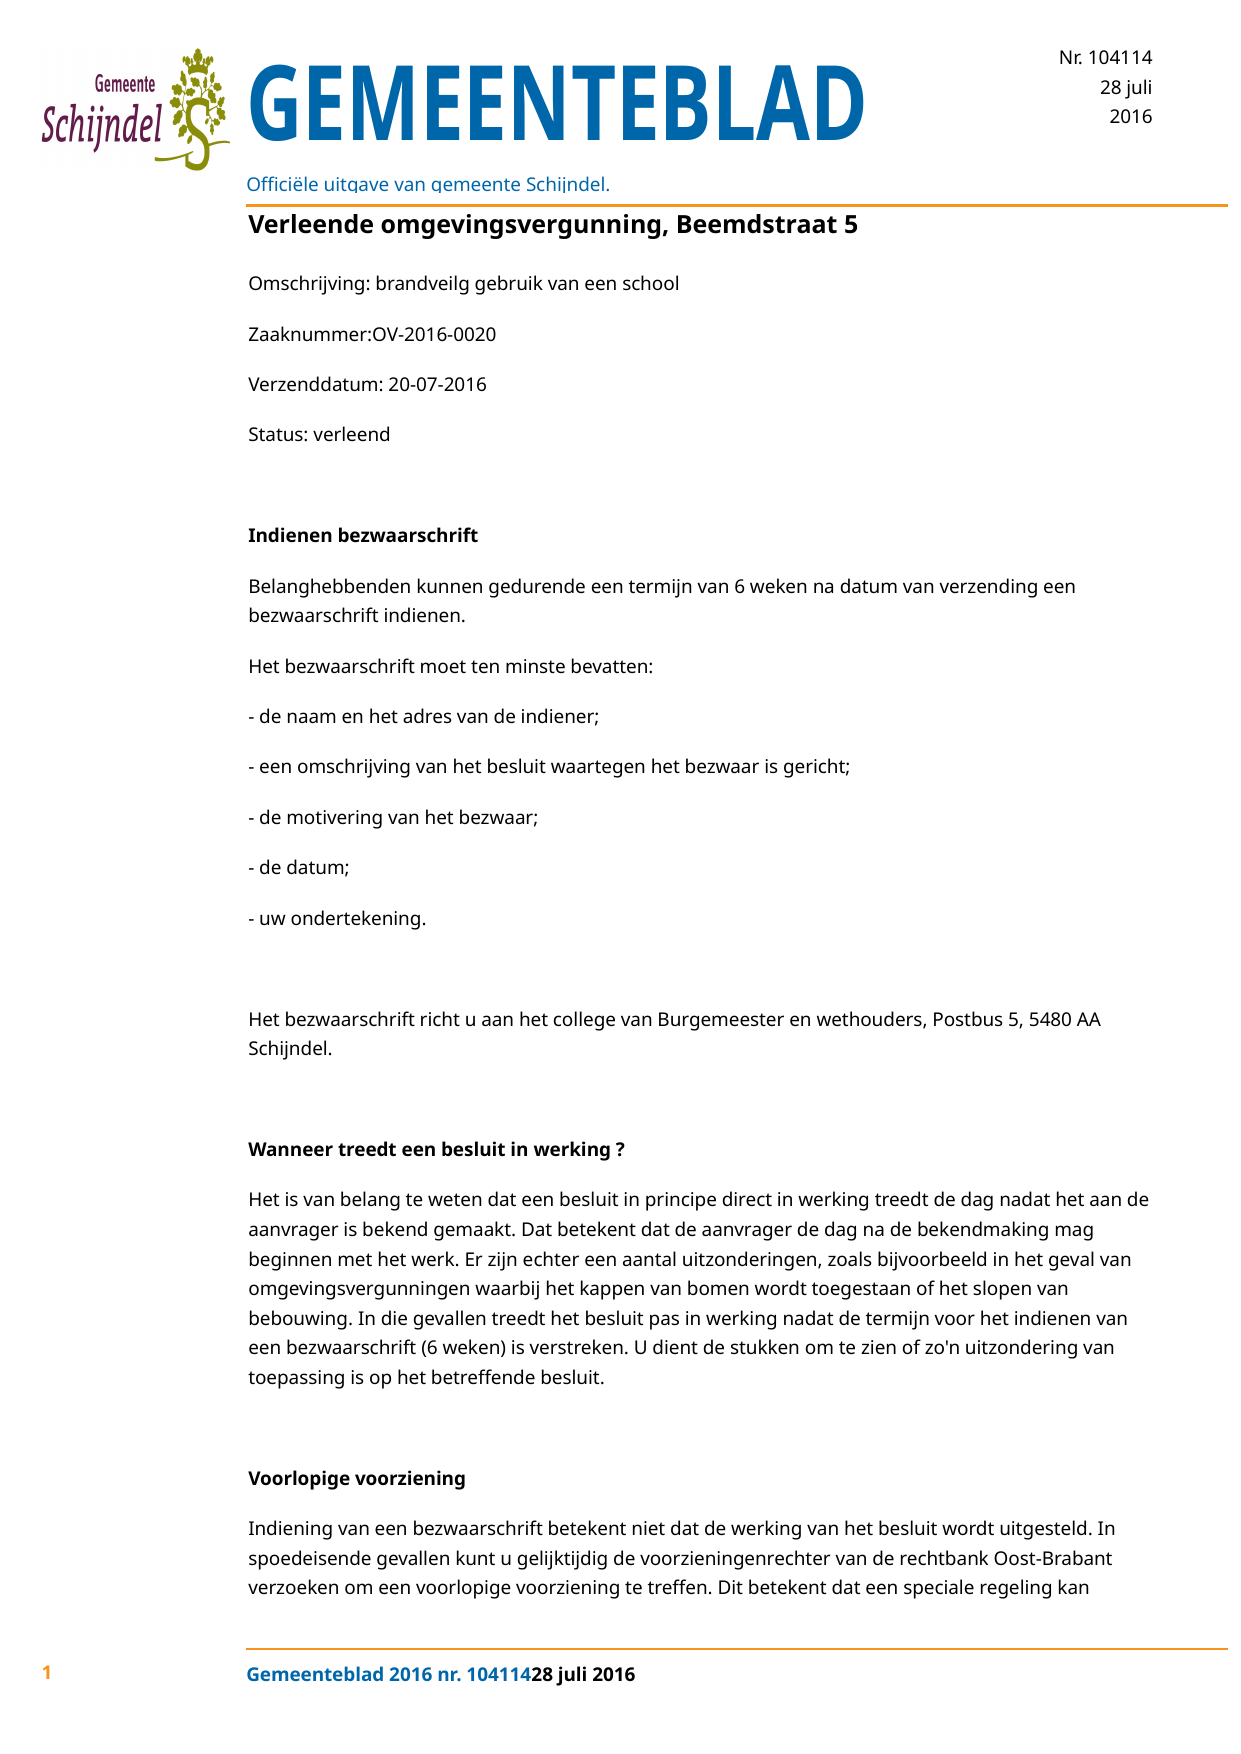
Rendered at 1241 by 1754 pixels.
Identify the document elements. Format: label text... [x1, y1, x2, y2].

picture [41, 47, 231, 172]
text Omschrijving: brandveilg gebruik van een school [248, 270, 1152, 296]
text Voorlopige voorziening [248, 1465, 1152, 1491]
text Indienen bezwaarschrift [248, 522, 1152, 548]
text Het bezwaarschrift richt u aan het college van Burgemeester en wethouders, Postbus 5, 5480 AA Schijndel. [248, 1006, 1152, 1061]
text Status: verleend [248, 422, 1152, 447]
text Het is van belang te weten dat een besluit in principe direct in werking treedt de dag nadat het aan de aanvrager is bekend gemaakt. Dat betekent dat de aanvrager de dag na de bekendmaking mag beginnen met het werk. Er zijn echter een aantal uitzonderingen, zoals bijvoorbeeld in het geval van omgevingsvergunningen waarbij het kappen van bomen wordt toegestaan of het slopen van bebouwing. In die gevallen treedt het besluit pas in werking nadat de termijn voor het indienen van een bezwaarschrift (6 weken) is verstreken. U dient de stukken om te zien of zo'n uitzondering van toepassing is op het betreffende besluit. [248, 1187, 1152, 1390]
text Verleende omgevingsvergunning, Beemdstraat 5 [248, 207, 1152, 241]
text Zaaknummer:OV-2016-0020 [248, 321, 1152, 346]
text Verzenddatum: 20-07-2016 [248, 371, 1152, 397]
text Wanneer treedt een besluit in werking ? [248, 1136, 1152, 1162]
text - een omschrijving van het besluit waartegen het bezwaar is gericht; [248, 754, 1152, 779]
text Indiening van een bezwaarschrift betekent niet dat de werking van het besluit wordt uitgesteld. In spoedeisende gevallen kunt u gelijktijdig de voorzieningenrechter van de rechtbank Oost-Brabant verzoeken om een voorlopige voorziening te treffen. Dit betekent dat een speciale regeling kan [248, 1515, 1152, 1600]
text - de motivering van het bezwaar; [248, 804, 1152, 830]
text - de naam en het adres van de indiener; [248, 703, 1152, 729]
text - uw ondertekening. [248, 905, 1152, 931]
text Belanghebbenden kunnen gedurende een termijn van 6 weken na datum van verzending een bezwaarschrift indienen. [248, 573, 1152, 628]
text - de datum; [248, 854, 1152, 880]
text Het bezwaarschrift moet ten minste bevatten: [248, 653, 1152, 678]
